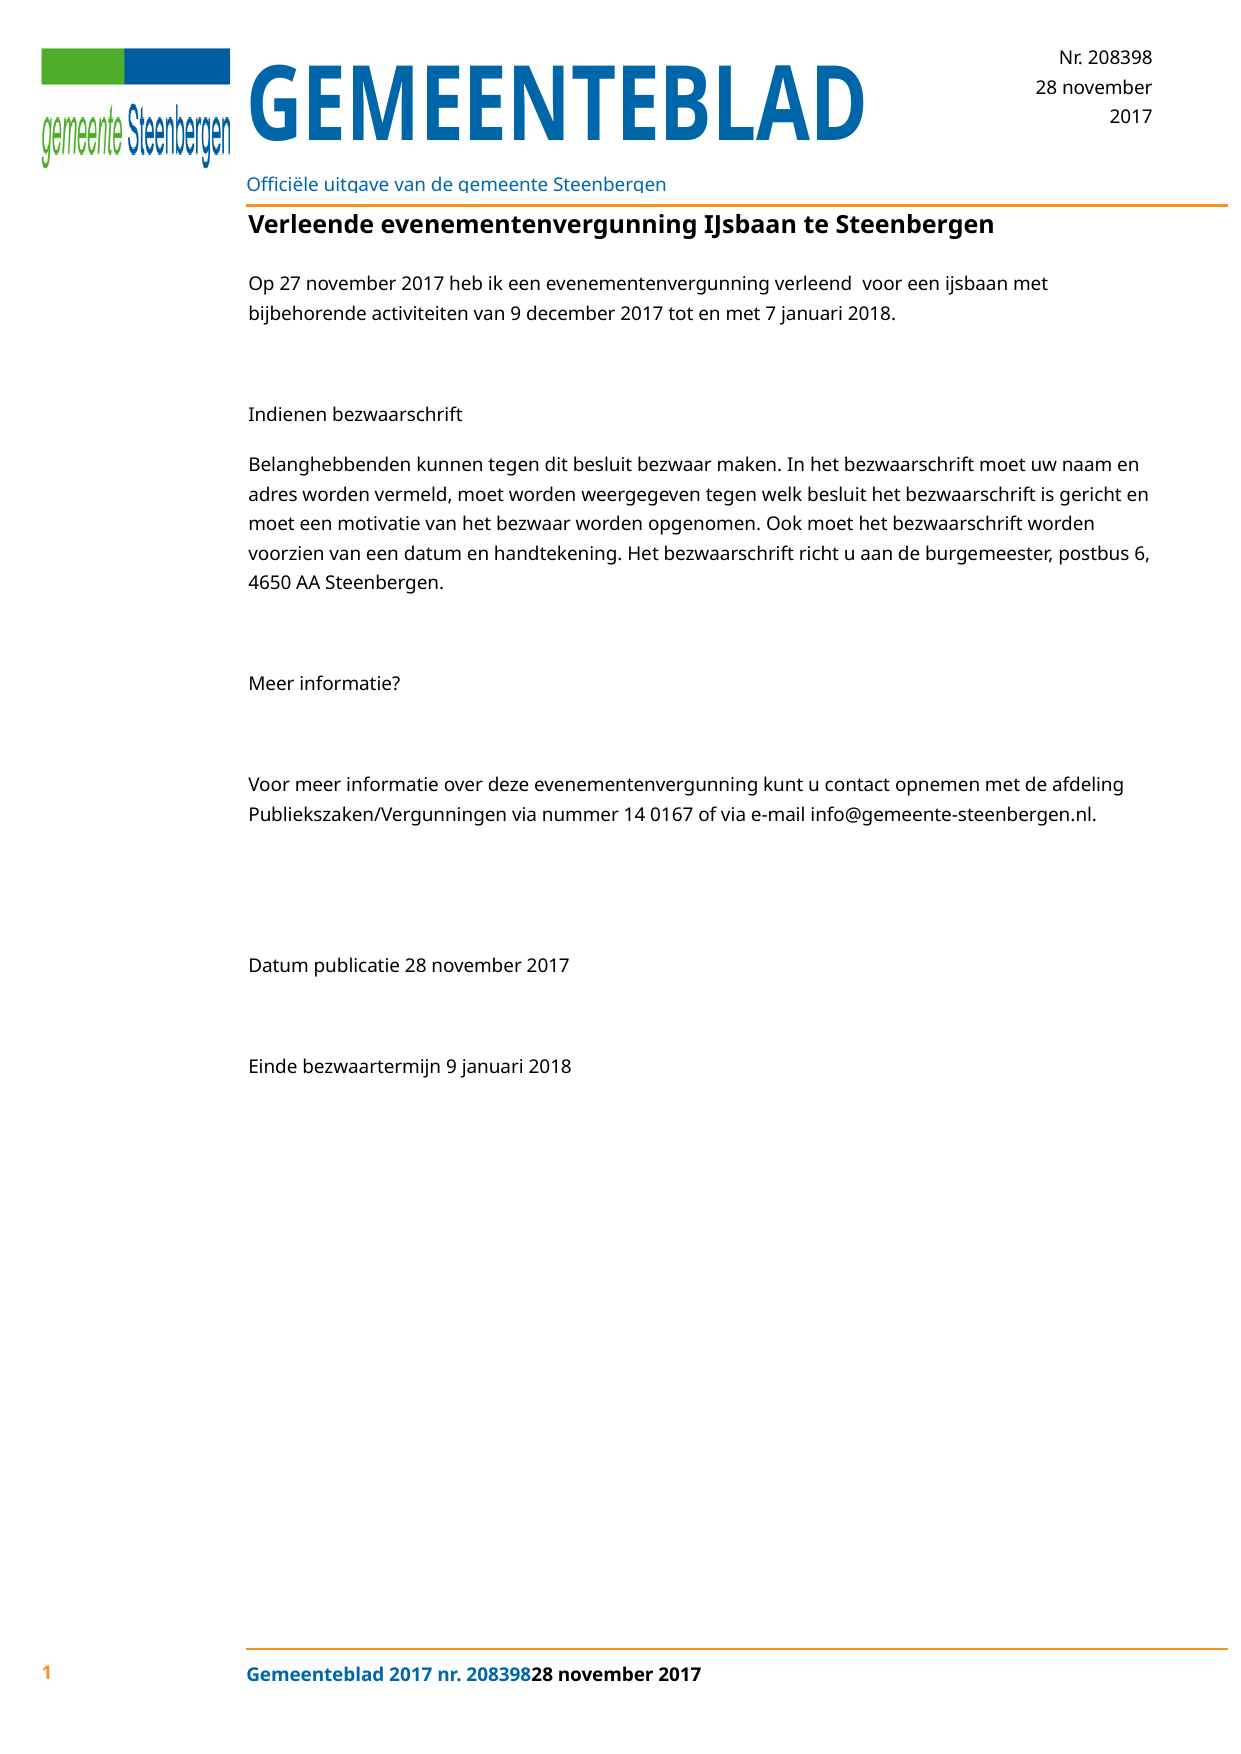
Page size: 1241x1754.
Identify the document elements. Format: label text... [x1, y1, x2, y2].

picture [41, 47, 231, 172]
text Indienen bezwaarschrift [248, 401, 1152, 426]
text Voor meer informatie over deze evenementenvergunning kunt u contact opnemen met de afdeling Publiekszaken/Vergunningen via nummer 14 0167 of via e-mail info@gemeente-steenbergen.nl. [248, 771, 1152, 826]
text Meer informatie? [248, 670, 1152, 696]
text Op 27 november 2017 heb ik een evenementenvergunning verleend voor een ijsbaan met bijbehorende activiteiten van 9 december 2017 tot en met 7 januari 2018. [248, 270, 1152, 326]
text Datum publicatie 28 november 2017 [248, 952, 1152, 978]
text Belanghebbenden kunnen tegen dit besluit bezwaar maken. In het bezwaarschrift moet uw naam en adres worden vermeld, moet worden weergegeven tegen welk besluit het bezwaarschrift is gericht en moet een motivatie van het bezwaar worden opgenomen. Ook moet het bezwaarschrift worden voorzien van een datum en handtekening. Het bezwaarschrift richt u aan de burgemeester, postbus 6, 4650 AA Steenbergen. [248, 451, 1152, 595]
text Einde bezwaartermijn 9 januari 2018 [248, 1053, 1152, 1078]
text ­ [248, 851, 1152, 877]
text Verleende evenementenvergunning IJsbaan te Steenbergen [248, 207, 1152, 241]
